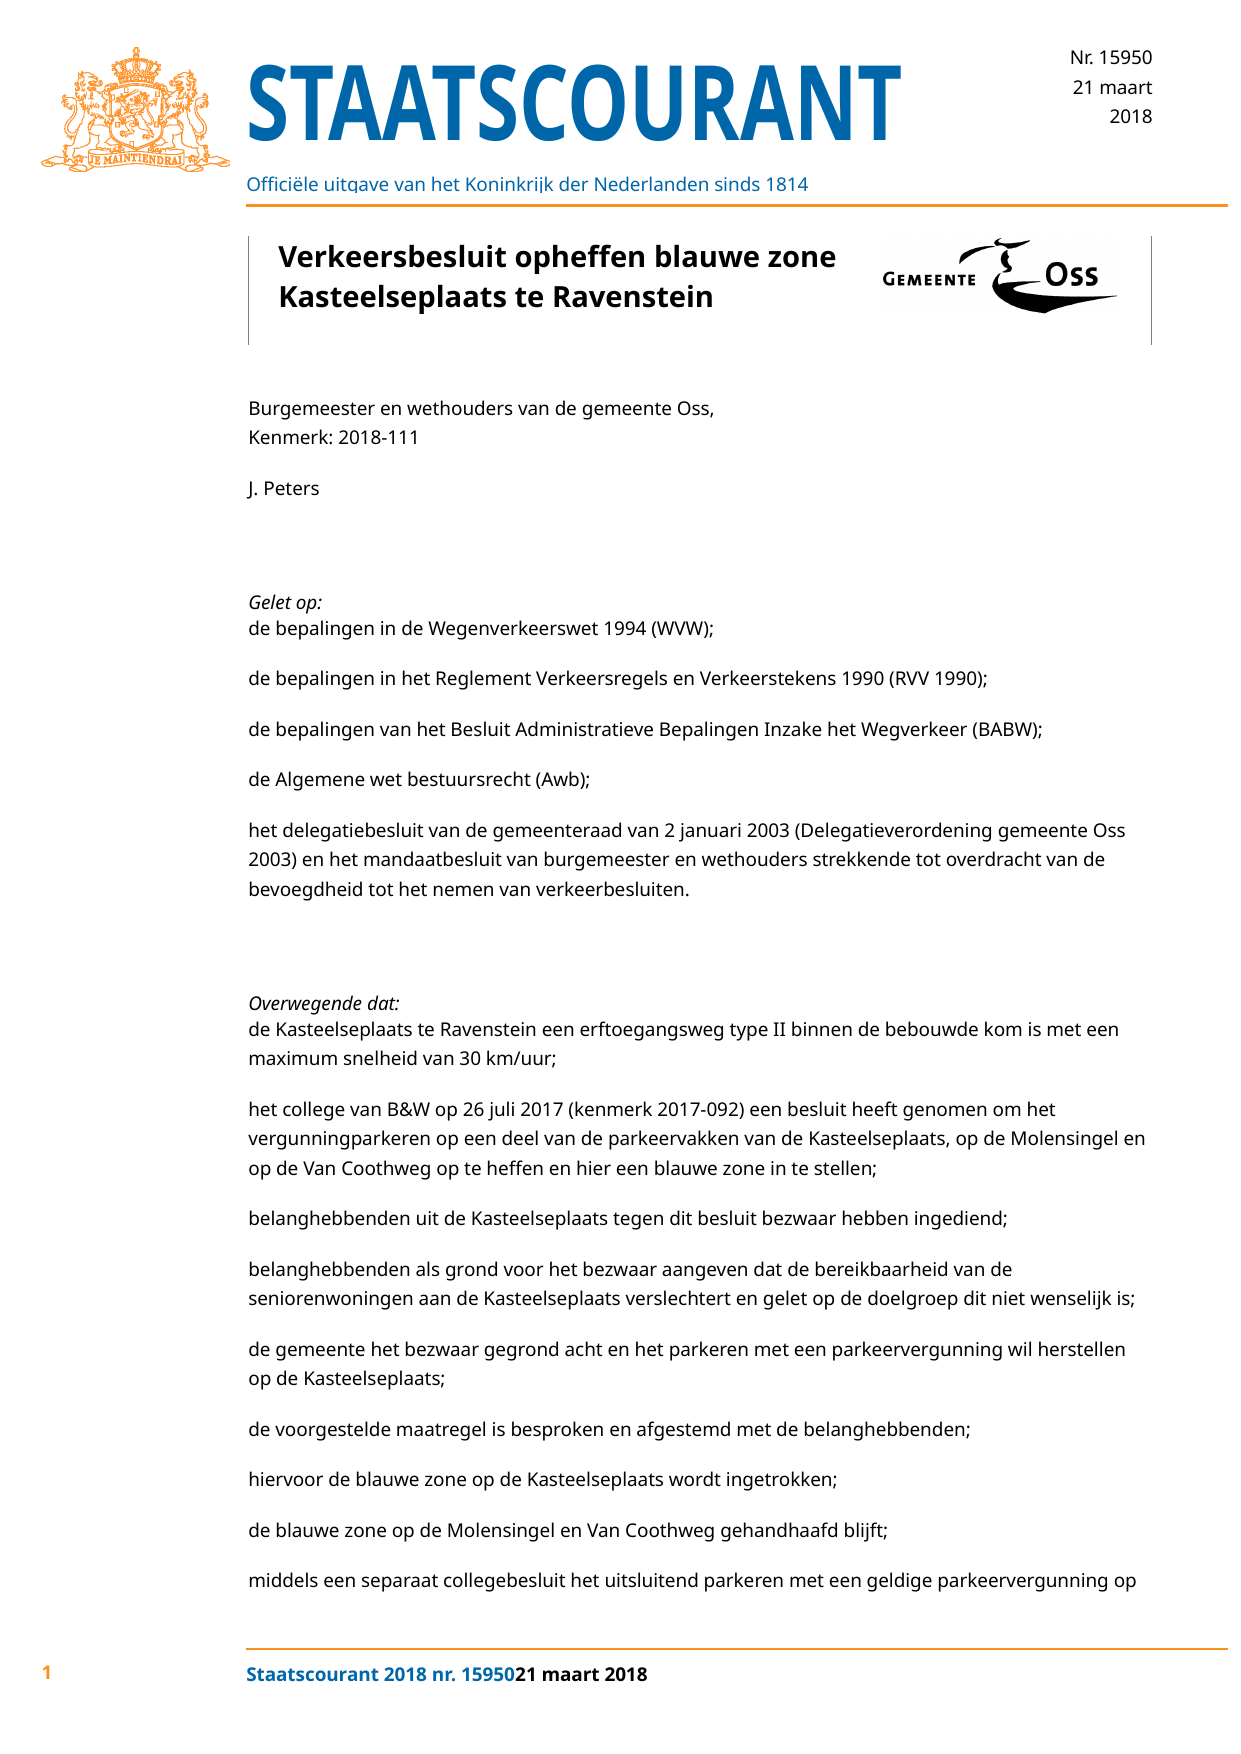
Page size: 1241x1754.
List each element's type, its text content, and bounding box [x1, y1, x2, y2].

text de Kasteelseplaats te Ravenstein een erftoegangsweg type II binnen de bebouwde kom is met een maximum snelheid van 30 km/uur; [248, 1016, 1152, 1071]
text Gelet op: [248, 589, 1152, 615]
text belanghebbenden als grond voor het bezwaar aangeven dat de bereikbaarheid van de seniorenwoningen aan de Kasteelseplaats verslechtert en gelet op de doelgroep dit niet wenselijk is; [248, 1256, 1152, 1311]
text het delegatiebesluit van de gemeenteraad van 2 januari 2003 (Delegatieverordening gemeente Oss 2003) en het mandaatbesluit van burgemeester en wethouders strekkende tot overdracht van de bevoegdheid tot het nemen van verkeerbesluiten. [248, 817, 1152, 902]
text Burgemeester en wethouders van de gemeente Oss, [248, 395, 1152, 421]
text het college van B&W op 26 juli 2017 (kenmerk 2017-092) een besluit heeft genomen om het vergunningparkeren op een deel van de parkeervakken van de Kasteelseplaats, op de Molensingel en op de Van Coothweg op te heffen en hier een blauwe zone in te stellen; [248, 1096, 1152, 1181]
table_header Verkeersbesluit opheffen blauwe zone Kasteelseplaats te Ravenstein [249, 236, 850, 345]
text Overwegende dat: [248, 990, 1152, 1016]
text belanghebbenden uit de Kasteelseplaats tegen dit besluit bezwaar hebben ingediend; [248, 1206, 1152, 1231]
text de gemeente het bezwaar gegrond acht en het parkeren met een parkeervergunning wil herstellen op de Kasteelseplaats; [248, 1336, 1152, 1391]
text middels een separaat collegebesluit het uitsluitend parkeren met een geldige parkeervergunning op [248, 1567, 1152, 1593]
picture [882, 236, 1119, 314]
picture [41, 47, 231, 172]
text de voorgestelde maatregel is besproken en afgestemd met de belanghebbenden; [248, 1416, 1152, 1442]
text Kenmerk: 2018-111 [248, 424, 1152, 450]
text J. Peters [248, 475, 1152, 501]
text de bepalingen van het Besluit Administratieve Bepalingen Inzake het Wegverkeer (BABW); [248, 716, 1152, 742]
text de Algemene wet bestuursrecht (Awb); [248, 766, 1152, 792]
text de bepalingen in de Wegenverkeerswet 1994 (WVW); [248, 615, 1152, 641]
text hiervoor de blauwe zone op de Kasteelseplaats wordt ingetrokken; [248, 1466, 1152, 1492]
table_header [850, 236, 1151, 345]
text de blauwe zone op de Molensingel en Van Coothweg gehandhaafd blijft; [248, 1517, 1152, 1543]
text de bepalingen in het Reglement Verkeersregels en Verkeerstekens 1990 (RVV 1990); [248, 666, 1152, 691]
